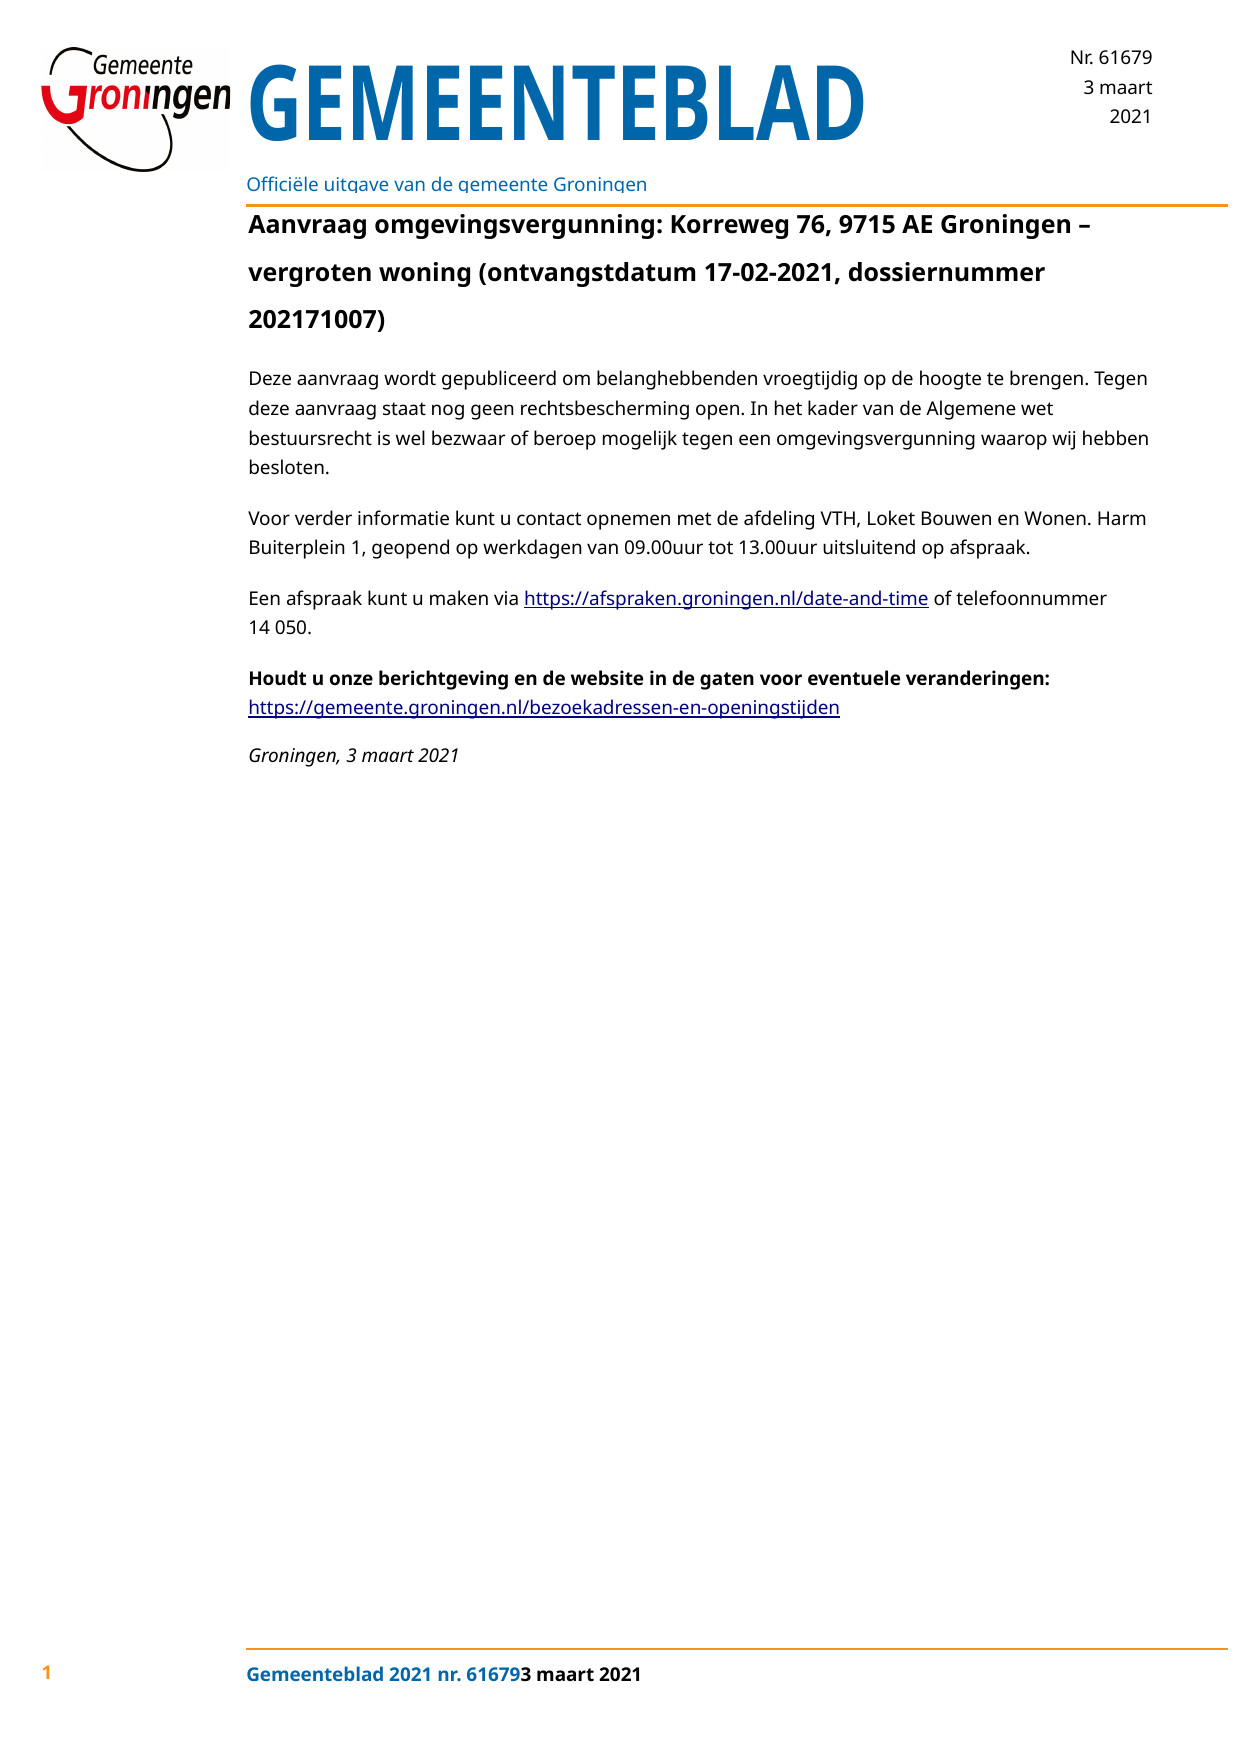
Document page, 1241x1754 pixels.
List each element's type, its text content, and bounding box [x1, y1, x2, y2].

text Voor verder informatie kunt u contact opnemen met de afdeling VTH, Loket Bouwen en Wonen. Harm Buiterplein 1, geopend op werkdagen van 09.00uur tot 13.00uur uitsluitend op afspraak. [248, 505, 1152, 560]
text Aanvraag omgevingsvergunning: Korreweg 76, 9715 AE Groningen – vergroten woning (ontvangstdatum 17-02-2021, dossiernummer 202171007) [248, 207, 1152, 336]
text Deze aanvraag wordt gepubliceerd om belanghebbenden vroegtijdig op de hoogte te brengen. Tegen deze aanvraag staat nog geen rechtsbescherming open. In het kader van de Algemene wet bestuursrecht is wel bezwaar of beroep mogelijk tegen een omgevingsvergunning waarop wij hebben besloten. [248, 366, 1152, 480]
text Een afspraak kunt u maken via https://afspraken.groningen.nl/date-and-time of telefoonnummer 14 050. [248, 585, 1152, 640]
picture [41, 47, 231, 172]
text Groningen, 3 maart 2021 [248, 742, 1152, 768]
text Houdt u onze berichtgeving en de website in de gaten voor eventuele veranderingen: https://gemeente.groningen.nl/bezoekadressen-en-openingstijden [248, 665, 1152, 720]
